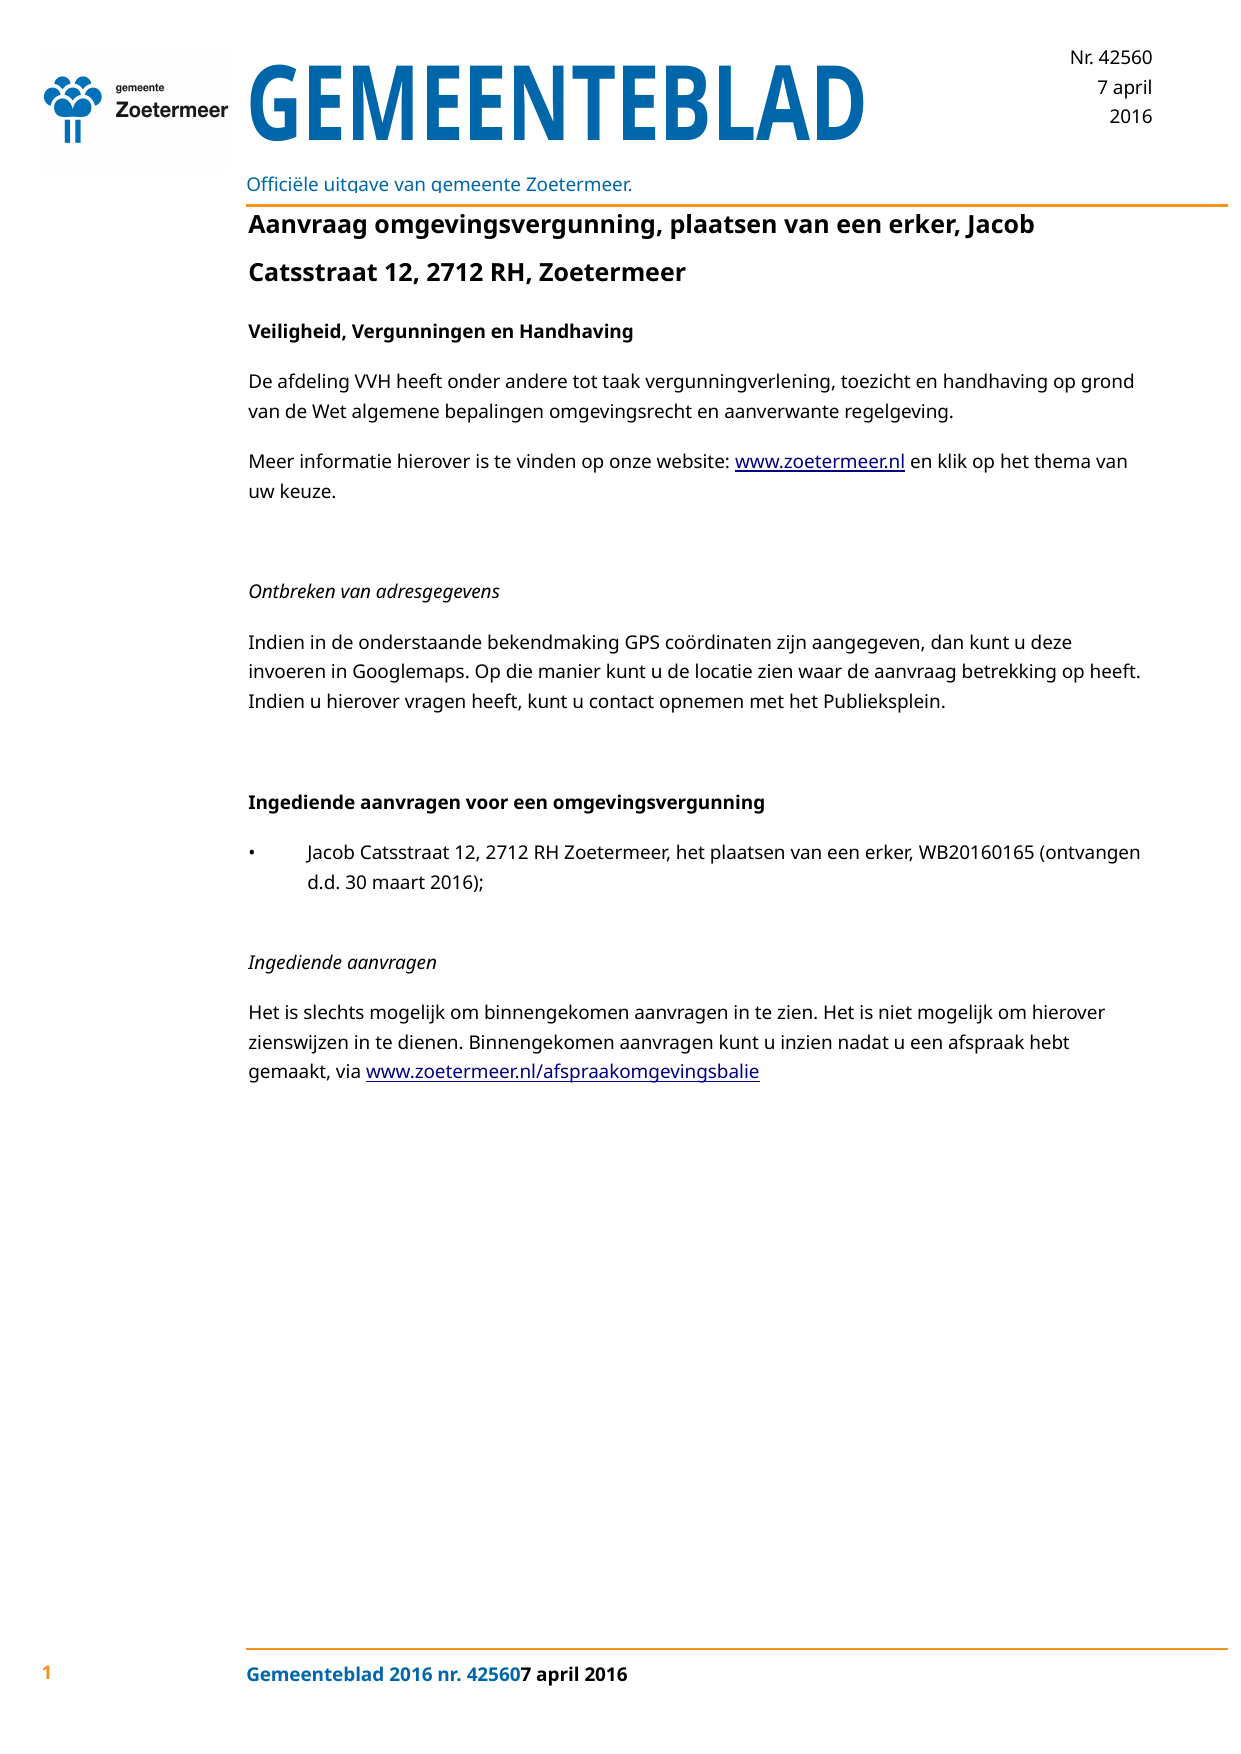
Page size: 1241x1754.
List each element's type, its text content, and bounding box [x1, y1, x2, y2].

text Ingediende aanvragen [248, 949, 1152, 975]
text Meer informatie hierover is te vinden op onze website: www.zoetermeer.nl en klik op het thema van uw keuze. [248, 448, 1152, 504]
text Veiligheid, Vergunningen en Handhaving [248, 318, 1152, 344]
text Ontbreken van adresgegevens [248, 579, 1152, 604]
text Aanvraag omgevingsvergunning, plaatsen van een erker, Jacob Catsstraat 12, 2712 RH, Zoetermeer [248, 207, 1152, 288]
text Ingediende aanvragen voor een omgevingsvergunning [248, 789, 1152, 815]
picture [41, 47, 231, 172]
text Indien in de onderstaande bekendmaking GPS coördinaten zijn aangegeven, dan kunt u deze invoeren in Googlemaps. Op die manier kunt u de locatie zien waar de aanvraag betrekking op heeft. Indien u hierover vragen heeft, kunt u contact opnemen met het Publieksplein. [248, 629, 1152, 714]
text De afdeling VVH heeft onder andere tot taak vergunningverlening, toezicht en handhaving op grond van de Wet algemene bepalingen omgevingsrecht en aanverwante regelgeving. [248, 368, 1152, 424]
list Jacob Catsstraat 12, 2712 RH Zoetermeer, het plaatsen van een erker, WB20160165 (ontvangen d.d. 30 maart 2016); [248, 839, 1152, 895]
text Het is slechts mogelijk om binnengekomen aanvragen in te zien. Het is niet mogelijk om hierover zienswijzen in te dienen. Binnengekomen aanvragen kunt u inzien nadat u een afspraak hebt gemaakt, via www.zoetermeer.nl/afspraakomgevingsbalie [248, 999, 1152, 1084]
